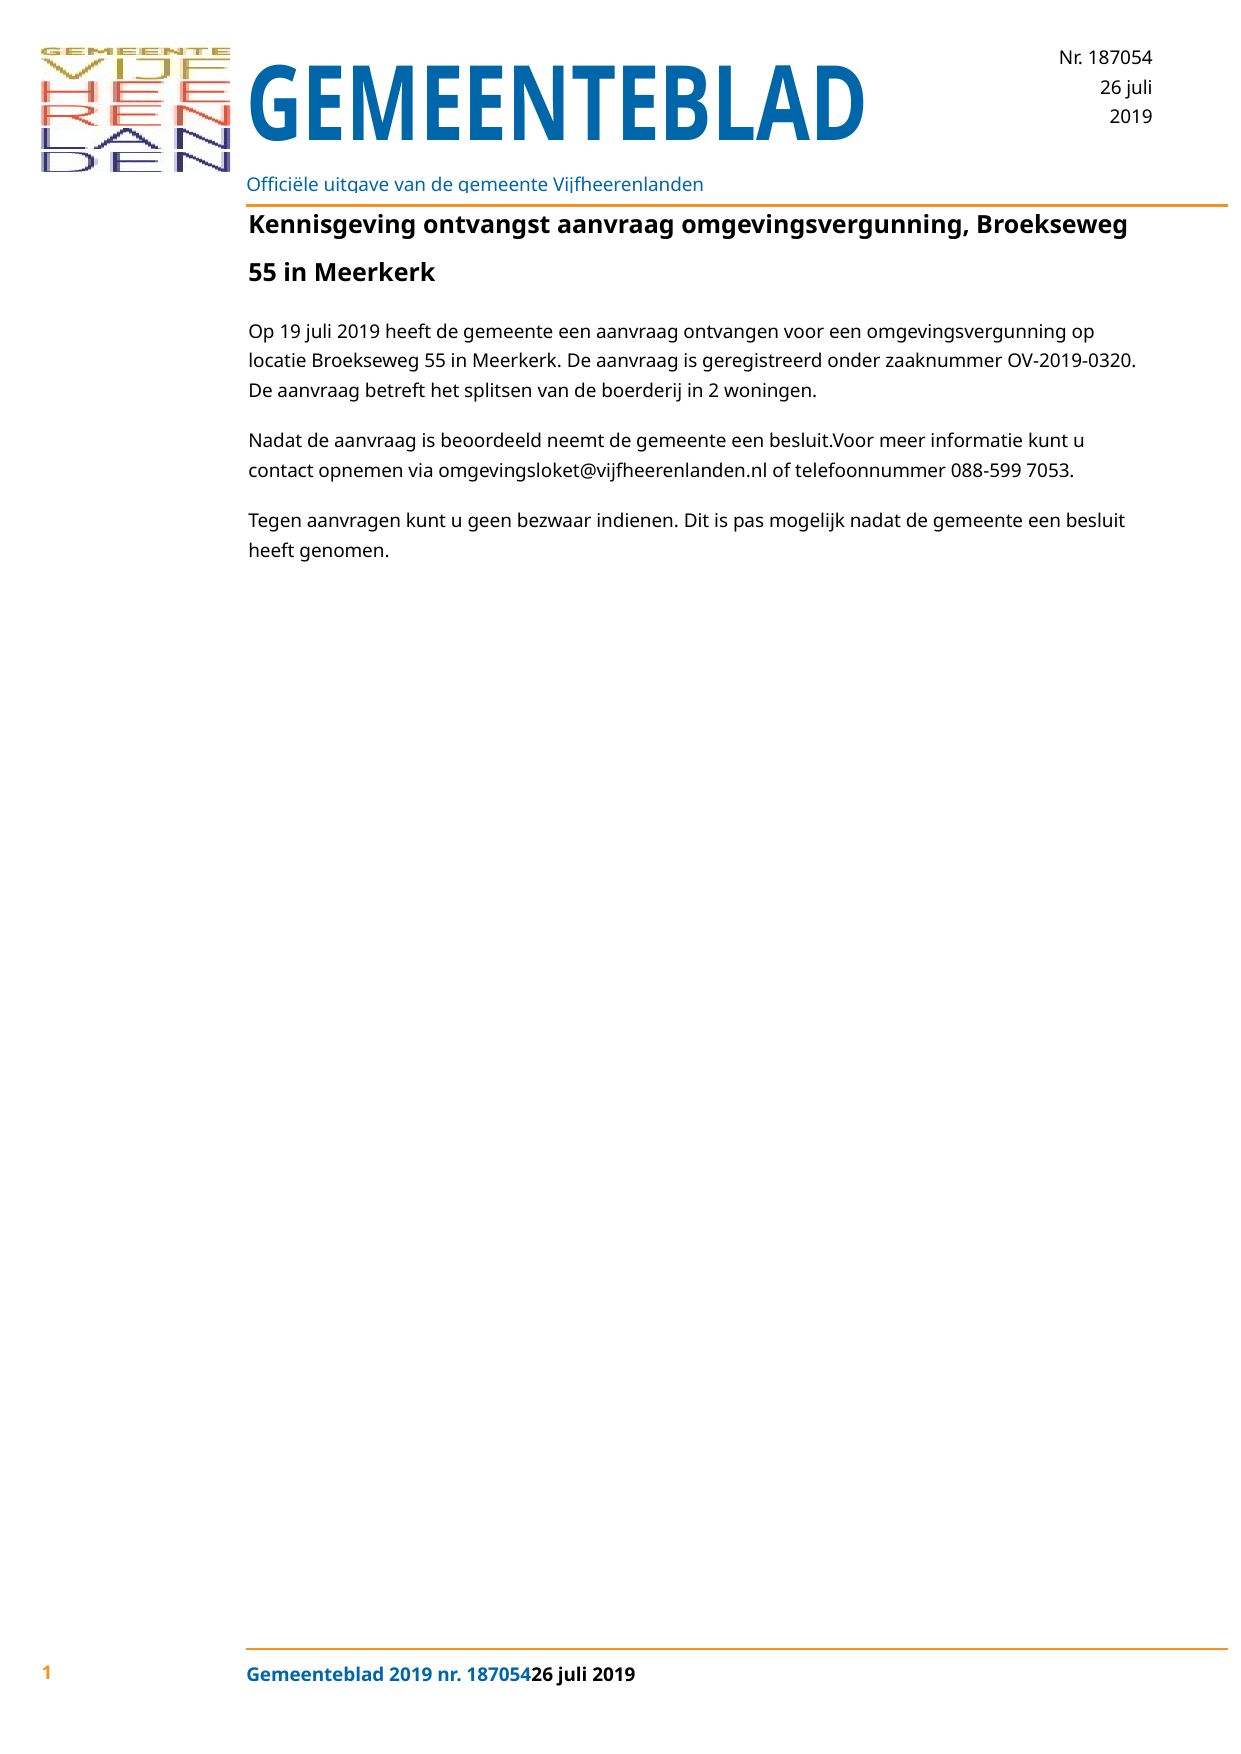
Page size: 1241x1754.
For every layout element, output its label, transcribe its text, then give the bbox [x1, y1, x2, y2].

picture [41, 47, 231, 172]
text Kennisgeving ontvangst aanvraag omgevingsvergunning, Broekseweg 55 in Meerkerk [248, 207, 1152, 288]
text Tegen aanvragen kunt u geen bezwaar indienen. Dit is pas mogelijk nadat de gemeente een besluit heeft genomen. [248, 507, 1152, 563]
text Nadat de aanvraag is beoordeeld neemt de gemeente een besluit.Voor meer informatie kunt u contact opnemen via omgevingsloket@vijfheerenlanden.nl of telefoonnummer 088-599 7053. [248, 427, 1152, 483]
text Op 19 juli 2019 heeft de gemeente een aanvraag ontvangen voor een omgevingsvergunning op locatie Broekseweg 55 in Meerkerk. De aanvraag is geregistreerd onder zaaknummer OV-2019-0320. De aanvraag betreft het splitsen van de boerderij in 2 woningen. [248, 318, 1152, 403]
